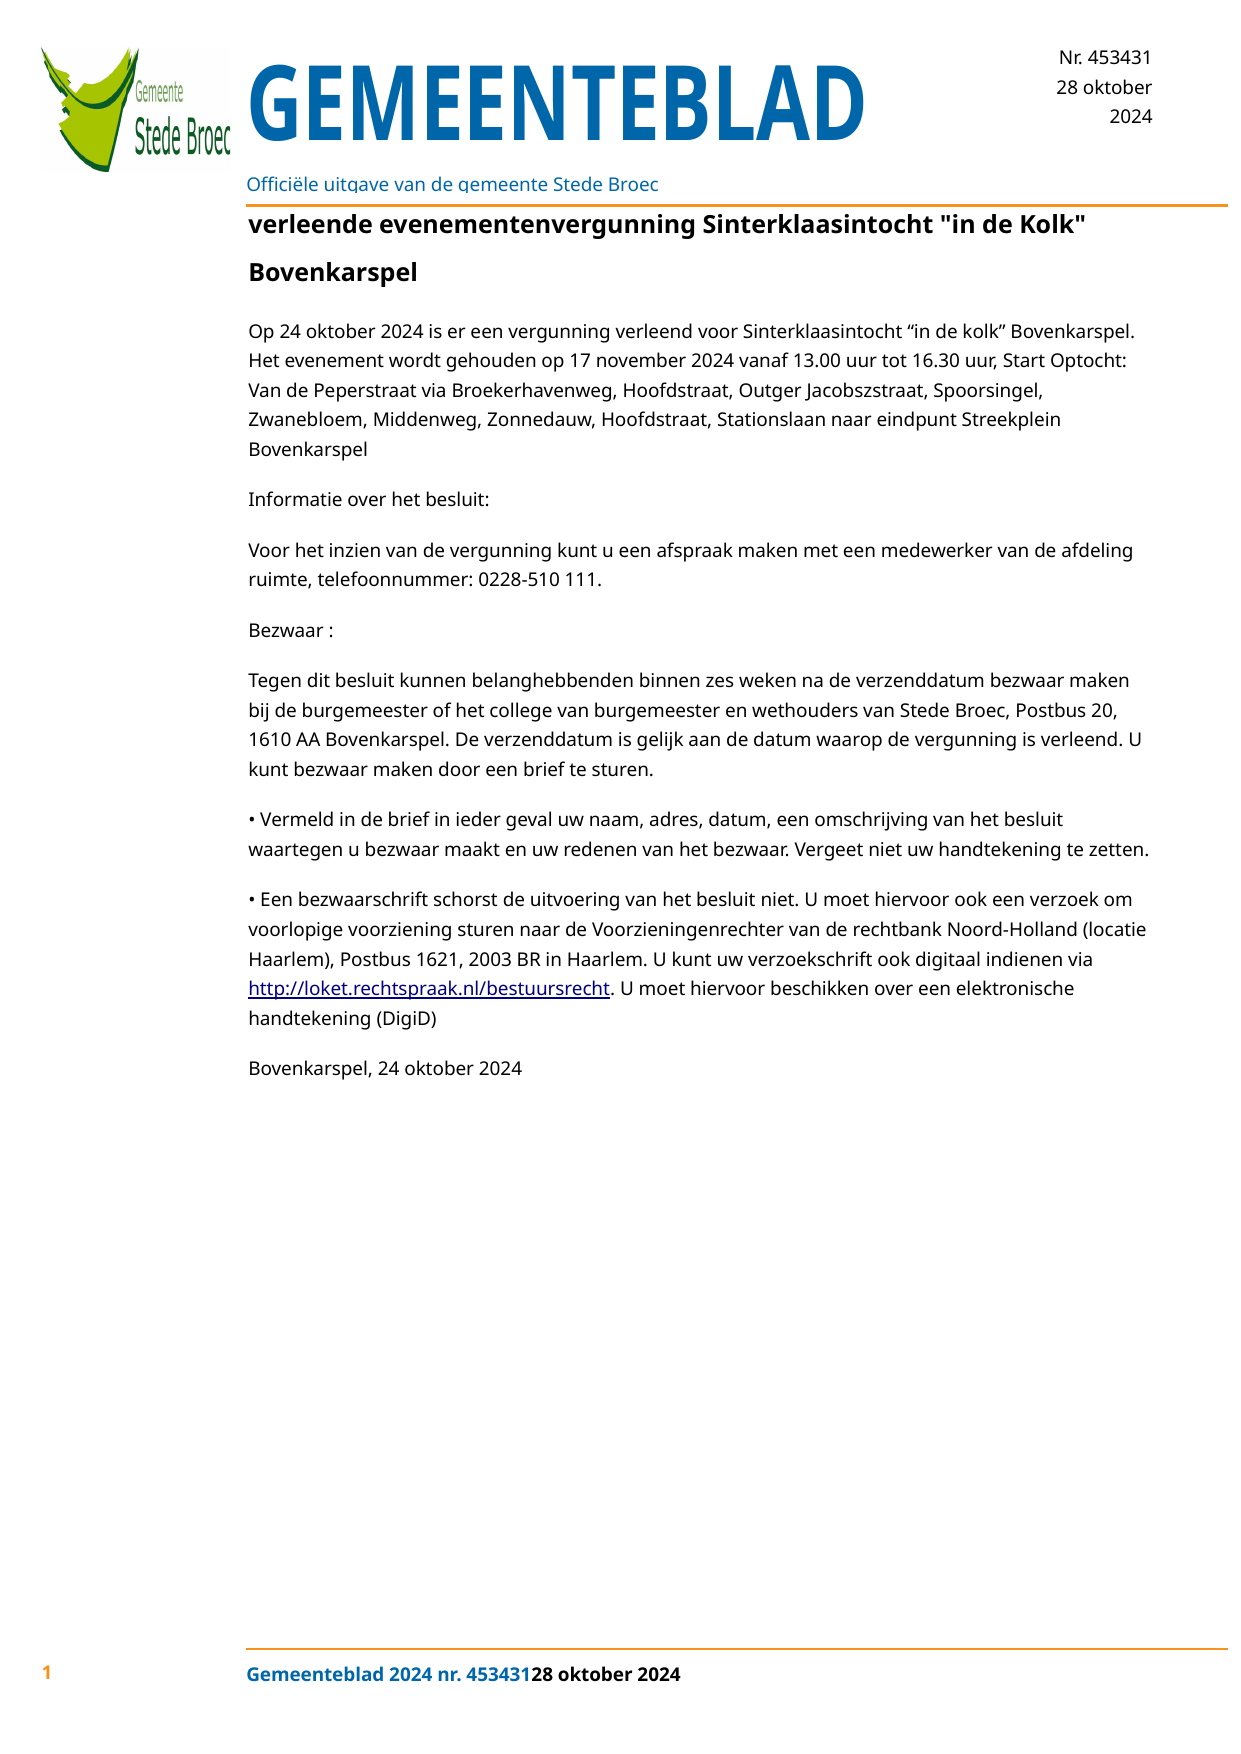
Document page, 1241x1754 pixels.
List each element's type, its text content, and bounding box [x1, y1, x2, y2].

text Bezwaar : [248, 617, 1152, 643]
text • Een bezwaarschrift schorst de uitvoering van het besluit niet. U moet hiervoor ook een verzoek om voorlopige voorziening sturen naar de Voorzieningenrechter van de rechtbank Noord-Holland (locatie Haarlem), Postbus 1621, 2003 BR in Haarlem. U kunt uw verzoekschrift ook digitaal indienen via http://loket.rechtspraak.nl/bestuursrecht. U moet hiervoor beschikken over een elektronische handtekening (DigiD) [248, 887, 1152, 1031]
picture [41, 47, 231, 172]
text Bovenkarspel, 24 oktober 2024 [248, 1055, 1152, 1081]
text Voor het inzien van de vergunning kunt u een afspraak maken met een medewerker van de afdeling ruimte, telefoonnummer: 0228-510 111. [248, 537, 1152, 592]
text verleende evenementenvergunning Sinterklaasintocht "in de Kolk" Bovenkarspel [248, 207, 1152, 288]
text • Vermeld in de brief in ieder geval uw naam, adres, datum, een omschrijving van het besluit waartegen u bezwaar maakt en uw redenen van het bezwaar. Vergeet niet uw handtekening te zetten. [248, 807, 1152, 862]
text Informatie over het besluit: [248, 487, 1152, 512]
text Tegen dit besluit kunnen belanghebbenden binnen zes weken na de verzenddatum bezwaar maken bij de burgemeester of het college van burgemeester en wethouders van Stede Broec, Postbus 20, 1610 AA Bovenkarspel. De verzenddatum is gelijk aan de datum waarop de vergunning is verleend. U kunt bezwaar maken door een brief te sturen. [248, 667, 1152, 782]
text Op 24 oktober 2024 is er een vergunning verleend voor Sinterklaasintocht “in de kolk” Bovenkarspel. Het evenement wordt gehouden op 17 november 2024 vanaf 13.00 uur tot 16.30 uur, Start Optocht: Van de Peperstraat via Broekerhavenweg, Hoofdstraat, Outger Jacobszstraat, Spoorsingel, Zwanebloem, Middenweg, Zonnedauw, Hoofdstraat, Stationslaan naar eindpunt Streekplein Bovenkarspel [248, 318, 1152, 462]
